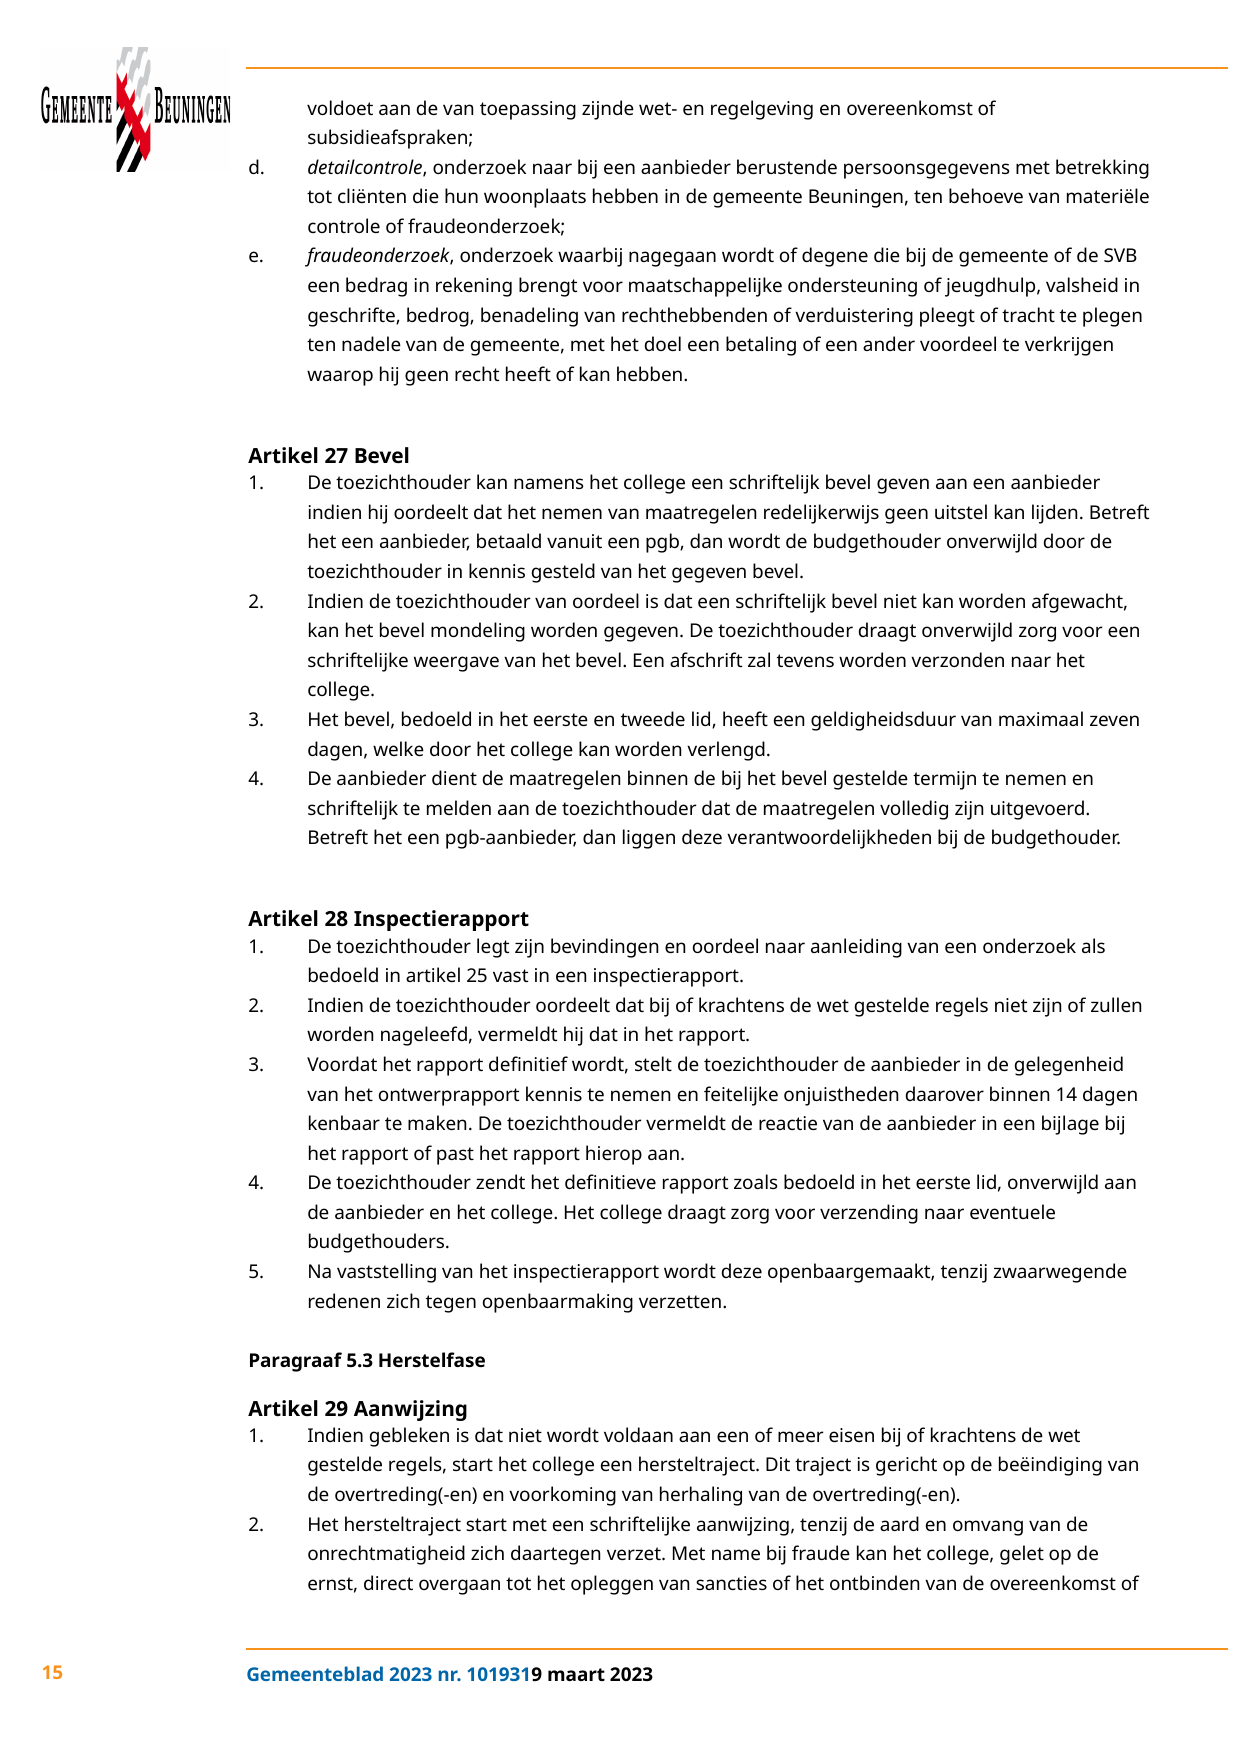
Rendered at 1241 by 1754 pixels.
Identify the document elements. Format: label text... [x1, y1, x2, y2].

text Paragraaf 5.3 Herstelfase [248, 1347, 1152, 1373]
text Artikel 29 Aanwijzing [248, 1394, 1152, 1422]
list Voordat het rapport definitief wordt, stelt de toezichthouder de aanbieder in de gelegenheid van het ontwerprapport kennis te nemen en feitelijke onjuistheden daarover binnen 14 dagen kenbaar te maken. De toezichthouder vermeldt de reactie van de aanbieder in een bijlage bij het rapport of past het rapport hierop aan. [248, 1051, 1152, 1166]
text Artikel 27 Bevel [248, 441, 1152, 469]
list De toezichthouder legt zijn bevindingen en oordeel naar aanleiding van een onderzoek als bedoeld in artikel 25 vast in een inspectierapport. [248, 933, 1152, 988]
list Indien gebleken is dat niet wordt voldaan aan een of meer eisen bij of krachtens de wet gestelde regels, start het college een hersteltraject. Dit traject is gericht op de beëindiging van de overtreding(-en) en voorkoming van herhaling van de overtreding(-en). [248, 1422, 1152, 1507]
list Na vaststelling van het inspectierapport wordt deze openbaargemaakt, tenzij zwaarwegende redenen zich tegen openbaarmaking verzetten. [248, 1258, 1152, 1314]
list De toezichthouder kan namens het college een schriftelijk bevel geven aan een aanbieder indien hij oordeelt dat het nemen van maatregelen redelijkerwijs geen uitstel kan lijden. Betreft het een aanbieder, betaald vanuit een pgb, dan wordt de budgethouder onverwijld door de toezichthouder in kennis gesteld van het gegeven bevel. [248, 469, 1152, 584]
list Indien de toezichthouder oordeelt dat bij of krachtens de wet gestelde regels niet zijn of zullen worden nageleefd, vermeldt hij dat in het rapport. [248, 992, 1152, 1047]
text Artikel 28 Inspectierapport [248, 904, 1152, 933]
list voldoet aan de van toepassing zijnde wet- en regelgeving en overeenkomst of subsidieafspraken; [248, 95, 1152, 150]
list Het hersteltraject start met een schriftelijke aanwijzing, tenzij de aard en omvang van de onrechtmatigheid zich daartegen verzet. Met name bij fraude kan het college, gelet op de ernst, direct overgaan tot het opleggen van sancties of het ontbinden van de overeenkomst of [248, 1511, 1152, 1596]
list De aanbieder dient de maatregelen binnen de bij het bevel gestelde termijn te nemen en schriftelijk te melden aan de toezichthouder dat de maatregelen volledig zijn uitgevoerd. Betreft het een pgb-aanbieder, dan liggen deze verantwoordelijkheden bij de budgethouder. [248, 765, 1152, 850]
list Indien de toezichthouder van oordeel is dat een schriftelijk bevel niet kan worden afgewacht, kan het bevel mondeling worden gegeven. De toezichthouder draagt onverwijld zorg voor een schriftelijke weergave van het bevel. Een afschrift zal tevens worden verzonden naar het college. [248, 588, 1152, 702]
list Het bevel, bedoeld in het eerste en tweede lid, heeft een geldigheidsduur van maximaal zeven dagen, welke door het college kan worden verlengd. [248, 706, 1152, 761]
list De toezichthouder zendt het definitieve rapport zoals bedoeld in het eerste lid, onverwijld aan de aanbieder en het college. Het college draagt zorg voor verzending naar eventuele budgethouders. [248, 1169, 1152, 1254]
list fraudeonderzoek, onderzoek waarbij nagegaan wordt of degene die bij de gemeente of de SVB een bedrag in rekening brengt voor maatschappelijke ondersteuning of jeugdhulp, valsheid in geschrifte, bedrog, benadeling van rechthebbenden of verduistering pleegt of tracht te plegen ten nadele van de gemeente, met het doel een betaling of een ander voordeel te verkrijgen waarop hij geen recht heeft of kan hebben. [248, 243, 1152, 387]
list detailcontrole, onderzoek naar bij een aanbieder berustende persoonsgegevens met betrekking tot cliënten die hun woonplaats hebben in de gemeente Beuningen, ten behoeve van materiële controle of fraudeonderzoek; [248, 154, 1152, 239]
picture [41, 47, 231, 172]
